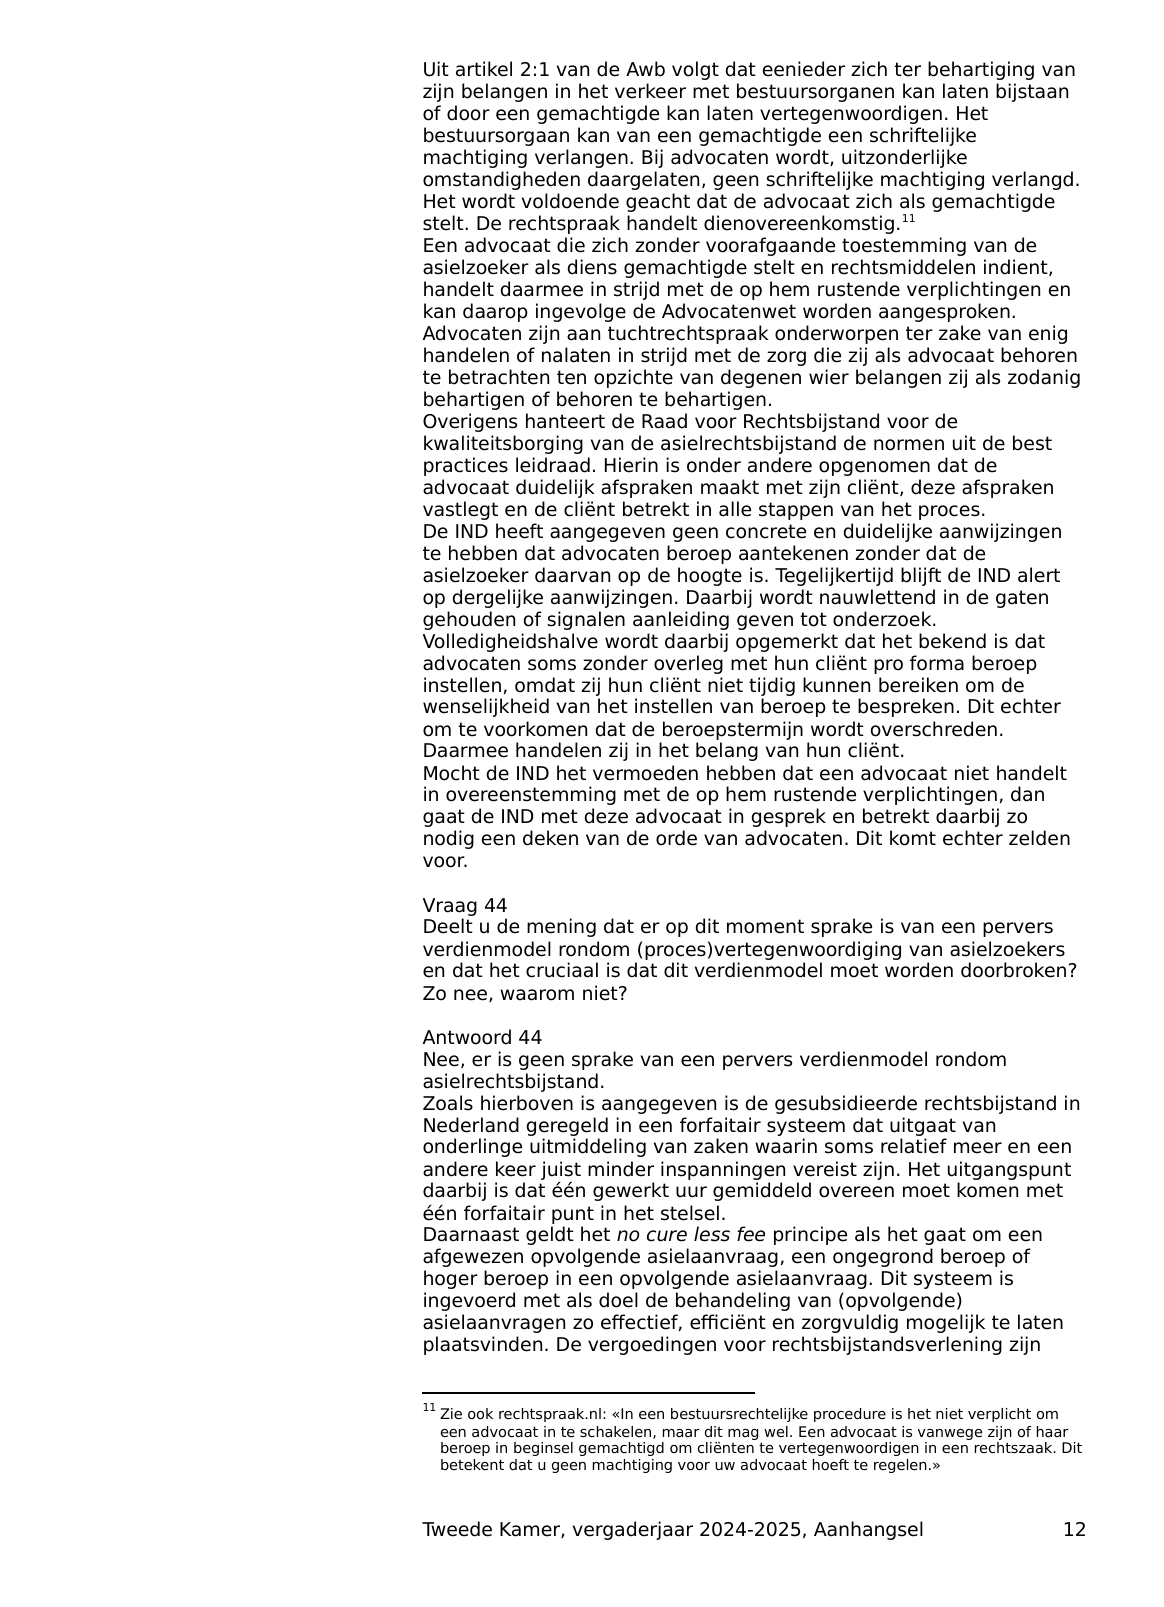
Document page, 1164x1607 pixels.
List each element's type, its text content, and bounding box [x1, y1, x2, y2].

text Uit artikel 2:1 van de Awb volgt dat eenieder zich ter behartiging van zijn belangen in het verkeer met bestuursorganen kan laten bijstaan of door een gemachtigde kan laten vertegenwoordigen. Het bestuursorgaan kan van een gemachtigde een schriftelijke machtiging verlangen. Bij advocaten wordt, uitzonderlijke omstandigheden daargelaten, geen schriftelijke machtiging verlangd. Het wordt voldoende geacht dat de advocaat zich als gemachtigde stelt. De rechtspraak handelt dienovereenkomstig. [422, 59, 1087, 235]
text Overigens hanteert de Raad voor Rechtsbijstand voor de kwaliteitsborging van de asielrechtsbijstand de normen uit de best practices leidraad. Hierin is onder andere opgenomen dat de advocaat duidelijk afspraken maakt met zijn cliënt, deze afspraken vastlegt en de cliënt betrekt in alle stappen van het proces. [422, 411, 1087, 521]
text Een advocaat die zich zonder voorafgaande toestemming van de asielzoeker als diens gemachtigde stelt en rechtsmiddelen indient, handelt daarmee in strijd met de op hem rustende verplichtingen en kan daarop ingevolge de Advocatenwet worden aangesproken. Advocaten zijn aan tuchtrechtspraak onderworpen ter zake van enig handelen of nalaten in strijd met de zorg die zij als advocaat behoren te betrachten ten opzichte van degenen wier belangen zij als zodanig behartigen of behoren te behartigen. [422, 235, 1087, 411]
text Vraag 44 [422, 894, 1087, 916]
text Zie ook rechtspraak.nl: «In een bestuursrechtelijke procedure is het niet verplicht om een advocaat in te schakelen, maar dit mag wel. Een advocaat is vanwege zijn of haar beroep in beginsel gemachtigd om cliënten te vertegenwoordigen in een rechtszaak. Dit betekent dat u geen machtiging voor uw advocaat hoeft te regelen.» [422, 1402, 1087, 1474]
text Antwoord 44 [422, 1027, 1087, 1048]
text De IND heeft aangegeven geen concrete en duidelijke aanwijzingen te hebben dat advocaten beroep aantekenen zonder dat de asielzoeker daarvan op de hoogte is. Tegelijkertijd blijft de IND alert op dergelijke aanwijzingen. Daarbij wordt nauwlettend in de gaten gehouden of signalen aanleiding geven tot onderzoek. [422, 521, 1087, 631]
text Mocht de IND het vermoeden hebben dat een advocaat niet handelt in overeenstemming met de op hem rustende verplichtingen, dan gaat de IND met deze advocaat in gesprek en betrekt daarbij zo nodig een deken van de orde van advocaten. Dit komt echter zelden voor. [422, 762, 1087, 872]
text Daarnaast geldt het no cure less fee principe als het gaat om een afgewezen opvolgende asielaanvraag, een ongegrond beroep of hoger beroep in een opvolgende asielaanvraag. Dit systeem is ingevoerd met als doel de behandeling van (opvolgende) asielaanvragen zo effectief, efficiënt en zorgvuldig mogelijk te laten plaatsvinden. De vergoedingen voor rechtsbijstandsverlening zijn [422, 1224, 1087, 1356]
text Volledigheidshalve wordt daarbij opgemerkt dat het bekend is dat advocaten soms zonder overleg met hun cliënt pro forma beroep instellen, omdat zij hun cliënt niet tijdig kunnen bereiken om de wenselijkheid van het instellen van beroep te bespreken. Dit echter om te voorkomen dat de beroepstermijn wordt overschreden. Daarmee handelen zij in het belang van hun cliënt. [422, 631, 1087, 762]
text Nee, er is geen sprake van een pervers verdienmodel rondom asielrechtsbijstand. [422, 1048, 1087, 1092]
text Zoals hierboven is aangegeven is de gesubsidieerde rechtsbijstand in Nederland geregeld in een forfaitair systeem dat uitgaat van onderlinge uitmiddeling van zaken waarin soms relatief meer en een andere keer juist minder inspanningen vereist zijn. Het uitgangspunt daarbij is dat één gewerkt uur gemiddeld overeen moet komen met één forfaitair punt in het stelsel. [422, 1092, 1087, 1224]
text Deelt u de mening dat er op dit moment sprake is van een pervers verdienmodel rondom (proces)vertegenwoordiging van asielzoekers en dat het cruciaal is dat dit verdienmodel moet worden doorbroken? Zo nee, waarom niet? [422, 916, 1087, 1004]
